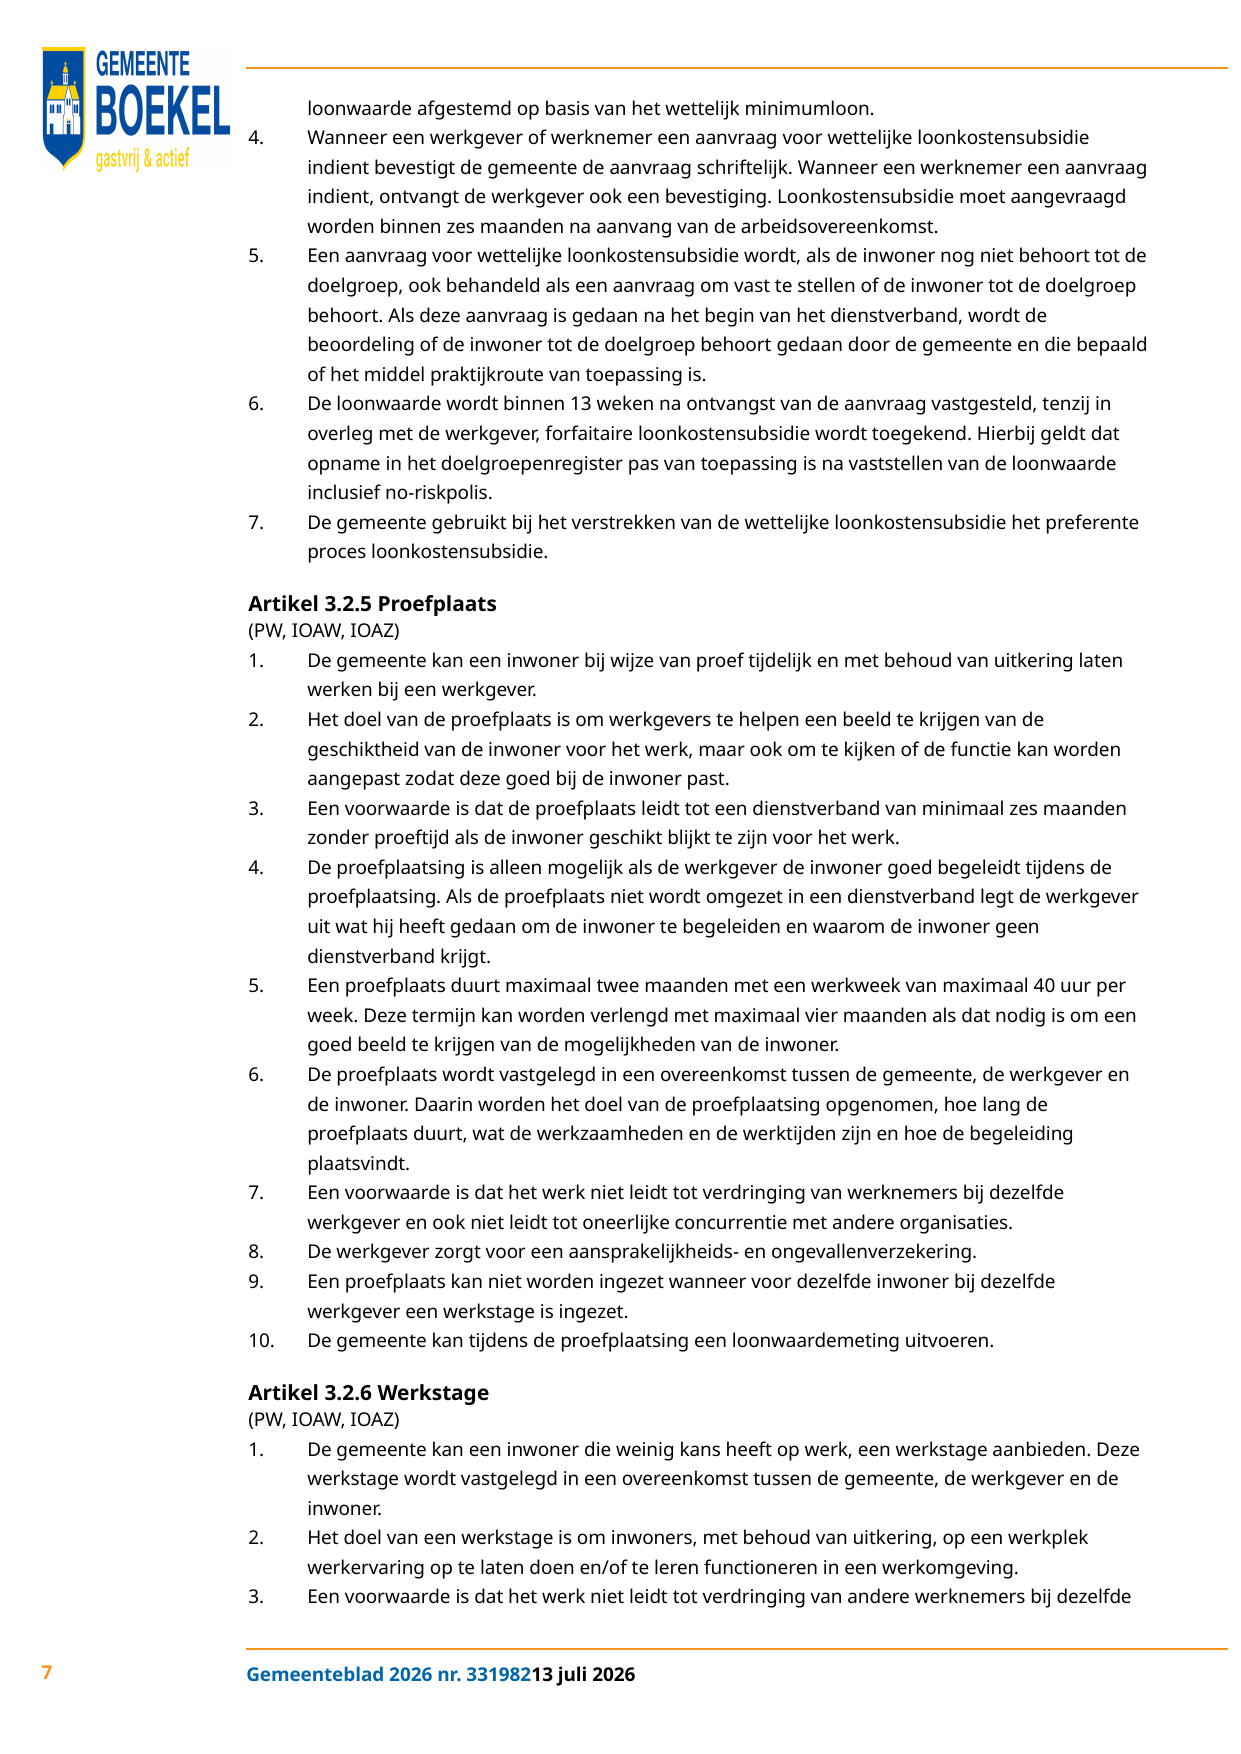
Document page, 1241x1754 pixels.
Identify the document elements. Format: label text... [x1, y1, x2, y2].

list Het doel van de proefplaats is om werkgevers te helpen een beeld te krijgen van de geschiktheid van de inwoner voor het werk, maar ook om te kijken of de functie kan worden aangepast zodat deze goed bij de inwoner past. [248, 706, 1152, 791]
picture [41, 47, 231, 172]
list Een aanvraag voor wettelijke loonkostensubsidie wordt, als de inwoner nog niet behoort tot de doelgroep, ook behandeld als een aanvraag om vast te stellen of de inwoner tot de doelgroep behoort. Als deze aanvraag is gedaan na het begin van het dienstverband, wordt de beoordeling of de inwoner tot de doelgroep behoort gedaan door de gemeente en die bepaald of het middel praktijkroute van toepassing is. [248, 243, 1152, 387]
list De gemeente kan tijdens de proefplaatsing een loonwaardemeting uitvoeren. [248, 1327, 1152, 1353]
list De gemeente kan een inwoner bij wijze van proef tijdelijk en met behoud van uitkering laten werken bij een werkgever. [248, 647, 1152, 702]
list Een voorwaarde is dat de proefplaats leidt tot een dienstverband van minimaal zes maanden zonder proeftijd als de inwoner geschikt blijkt te zijn voor het werk. [248, 795, 1152, 850]
list Een proefplaats duurt maximaal twee maanden met een werkweek van maximaal 40 uur per week. Deze termijn kan worden verlengd met maximaal vier maanden als dat nodig is om een goed beeld te krijgen van de mogelijkheden van de inwoner. [248, 972, 1152, 1057]
list Een voorwaarde is dat het werk niet leidt tot verdringing van andere werknemers bij dezelfde [248, 1584, 1152, 1609]
list De werkgever zorgt voor een aansprakelijkheids- en ongevallenverzekering. [248, 1239, 1152, 1264]
list Het doel van een werkstage is om inwoners, met behoud van uitkering, op een werkplek werkervaring op te laten doen en/of te leren functioneren in een werkomgeving. [248, 1524, 1152, 1580]
list De gemeente kan een inwoner die weinig kans heeft op werk, een werkstage aanbieden. Deze werkstage wordt vastgelegd in een overeenkomst tussen de gemeente, de werkgever en de inwoner. [248, 1436, 1152, 1521]
list Een voorwaarde is dat het werk niet leidt tot verdringing van werknemers bij dezelfde werkgever en ook niet leidt tot oneerlijke concurrentie met andere organisaties. [248, 1179, 1152, 1235]
list Een proefplaats kan niet worden ingezet wanneer voor dezelfde inwoner bij dezelfde werkgever een werkstage is ingezet. [248, 1268, 1152, 1323]
list De proefplaatsing is alleen mogelijk als de werkgever de inwoner goed begeleidt tijdens de proefplaatsing. Als de proefplaats niet wordt omgezet in een dienstverband legt de werkgever uit wat hij heeft gedaan om de inwoner te begeleiden en waarom de inwoner geen dienstverband krijgt. [248, 854, 1152, 968]
list De proefplaats wordt vastgelegd in een overeenkomst tussen de gemeente, de werkgever en de inwoner. Daarin worden het doel van de proefplaatsing opgenomen, hoe lang de proefplaats duurt, wat de werkzaamheden en de werktijden zijn en hoe de begeleiding plaatsvindt. [248, 1061, 1152, 1176]
text Artikel 3.2.6 Werkstage [248, 1378, 1152, 1406]
text Artikel 3.2.5 Proefplaats [248, 589, 1152, 617]
list De gemeente gebruikt bij het verstrekken van de wettelijke loonkostensubsidie het preferente proces loonkostensubsidie. [248, 509, 1152, 564]
text (PW, IOAW, IOAZ) [248, 617, 1152, 643]
text (PW, IOAW, IOAZ) [248, 1406, 1152, 1432]
list loonwaarde afgestemd op basis van het wettelijk minimumloon. [248, 95, 1152, 121]
list Wanneer een werkgever of werknemer een aanvraag voor wettelijke loonkostensubsidie indient bevestigt de gemeente de aanvraag schriftelijk. Wanneer een werknemer een aanvraag indient, ontvangt de werkgever ook een bevestiging. Loonkostensubsidie moet aangevraagd worden binnen zes maanden na aanvang van de arbeidsovereenkomst. [248, 124, 1152, 239]
list De loonwaarde wordt binnen 13 weken na ontvangst van de aanvraag vastgesteld, tenzij in overleg met de werkgever, forfaitaire loonkostensubsidie wordt toegekend. Hierbij geldt dat opname in het doelgroepenregister pas van toepassing is na vaststellen van de loonwaarde inclusief no-riskpolis. [248, 391, 1152, 505]
